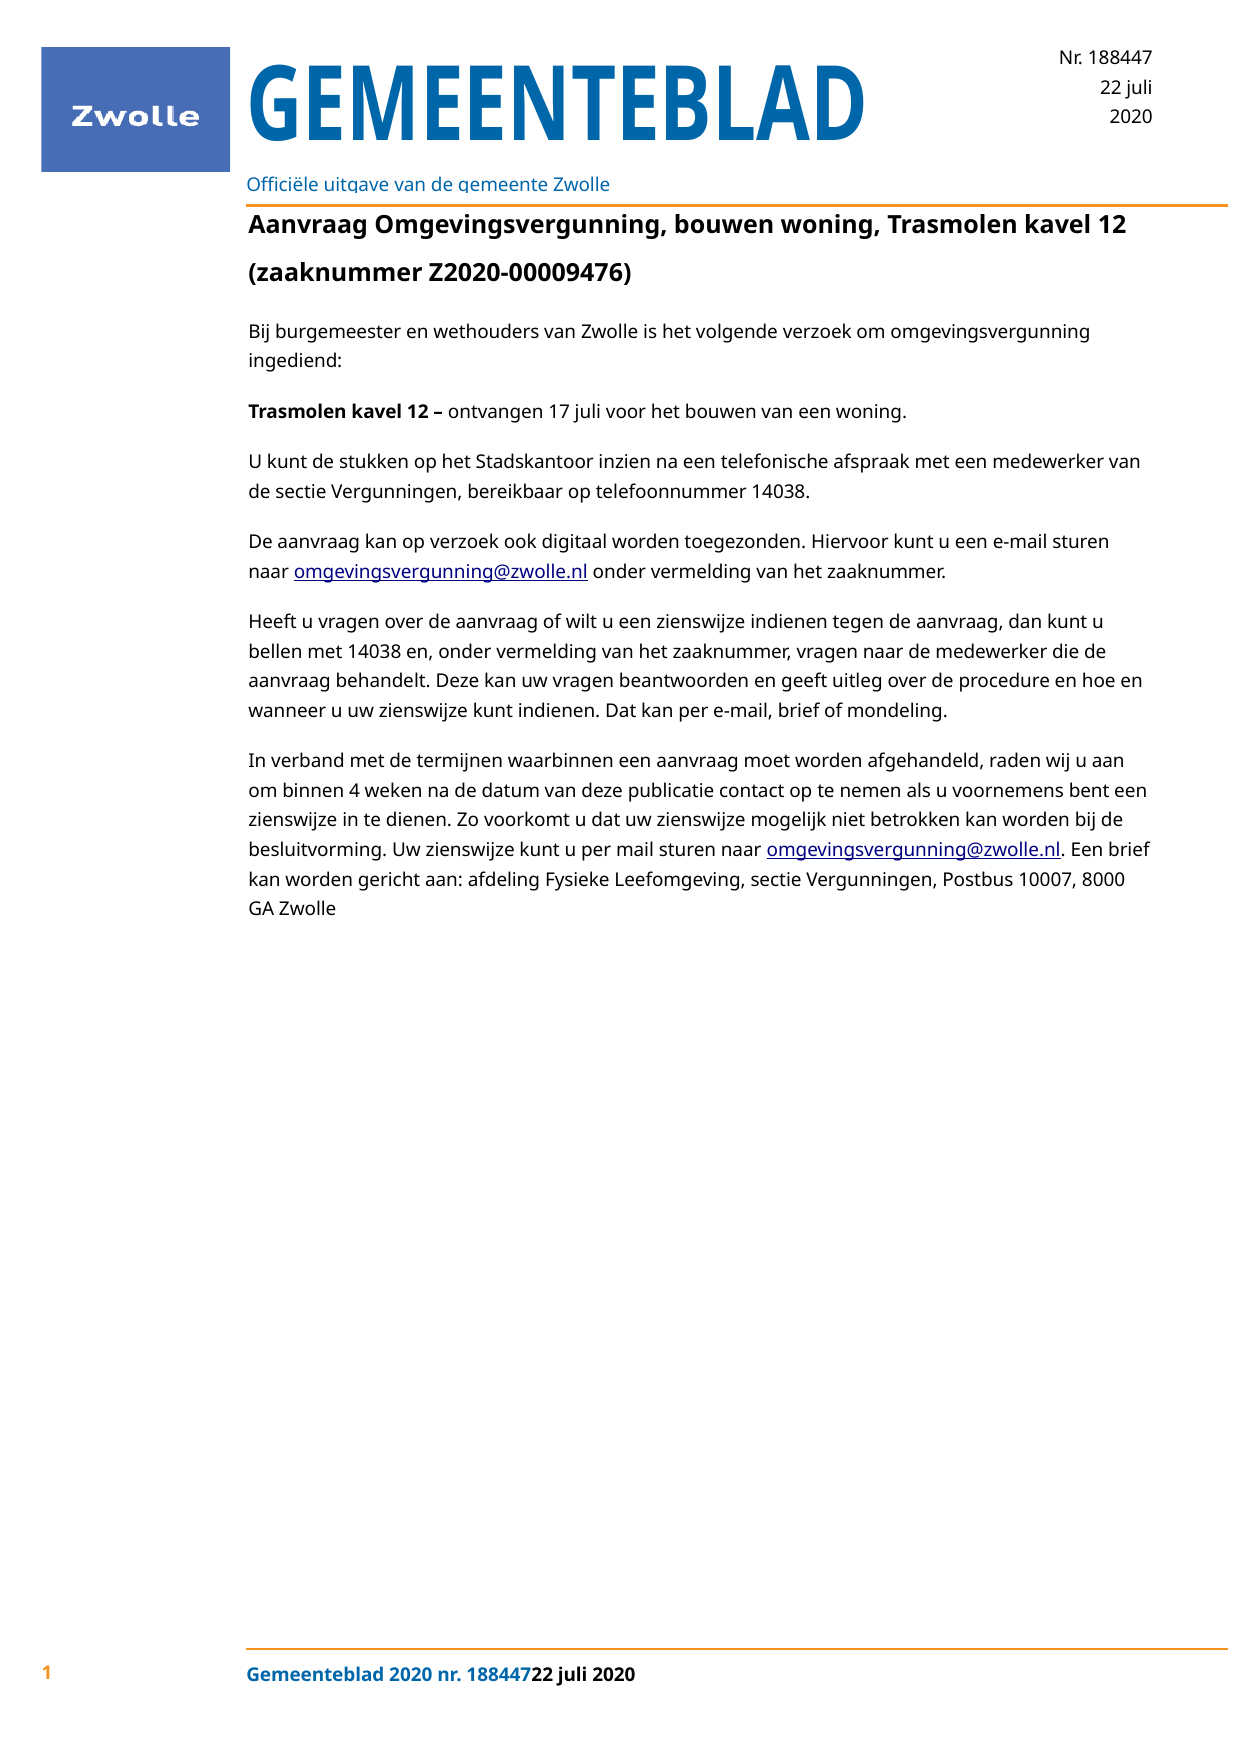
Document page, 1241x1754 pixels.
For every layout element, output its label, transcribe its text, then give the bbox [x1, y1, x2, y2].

text Heeft u vragen over de aanvraag of wilt u een zienswijze indienen tegen de aanvraag, dan kunt u bellen met 14038 en, onder vermelding van het zaaknummer, vragen naar de medewerker die de aanvraag behandelt. Deze kan uw vragen beantwoorden en geeft uitleg over de procedure en hoe en wanneer u uw zienswijze kunt indienen. Dat kan per e-mail, brief of mondeling. [248, 608, 1152, 723]
text Bij burgemeester en wethouders van Zwolle is het volgende verzoek om omgevingsvergunning ingediend: [248, 318, 1152, 373]
text Trasmolen kavel 12 – ontvangen 17 juli voor het bouwen van een woning. [248, 398, 1152, 424]
picture [41, 47, 231, 172]
text U kunt de stukken op het Stadskantoor inzien na een telefonische afspraak met een medewerker van de sectie Vergunningen, bereikbaar op telefoonnummer 14038. [248, 448, 1152, 504]
text Aanvraag Omgevingsvergunning, bouwen woning, Trasmolen kavel 12 (zaaknummer Z2020-00009476) [248, 207, 1152, 288]
text De aanvraag kan op verzoek ook digitaal worden toegezonden. Hiervoor kunt u een e-mail sturen naar omgevingsvergunning@zwolle.nl onder vermelding van het zaaknummer. [248, 528, 1152, 584]
text In verband met de termijnen waarbinnen een aanvraag moet worden afgehandeld, raden wij u aan om binnen 4 weken na de datum van deze publicatie contact op te nemen als u voornemens bent een zienswijze in te dienen. Zo voorkomt u dat uw zienswijze mogelijk niet betrokken kan worden bij de besluitvorming. Uw zienswijze kunt u per mail sturen naar omgevingsvergunning@zwolle.nl. Een brief kan worden gericht aan: afdeling Fysieke Leefomgeving, sectie Vergunningen, Postbus 10007, 8000 GA Zwolle [248, 747, 1152, 921]
